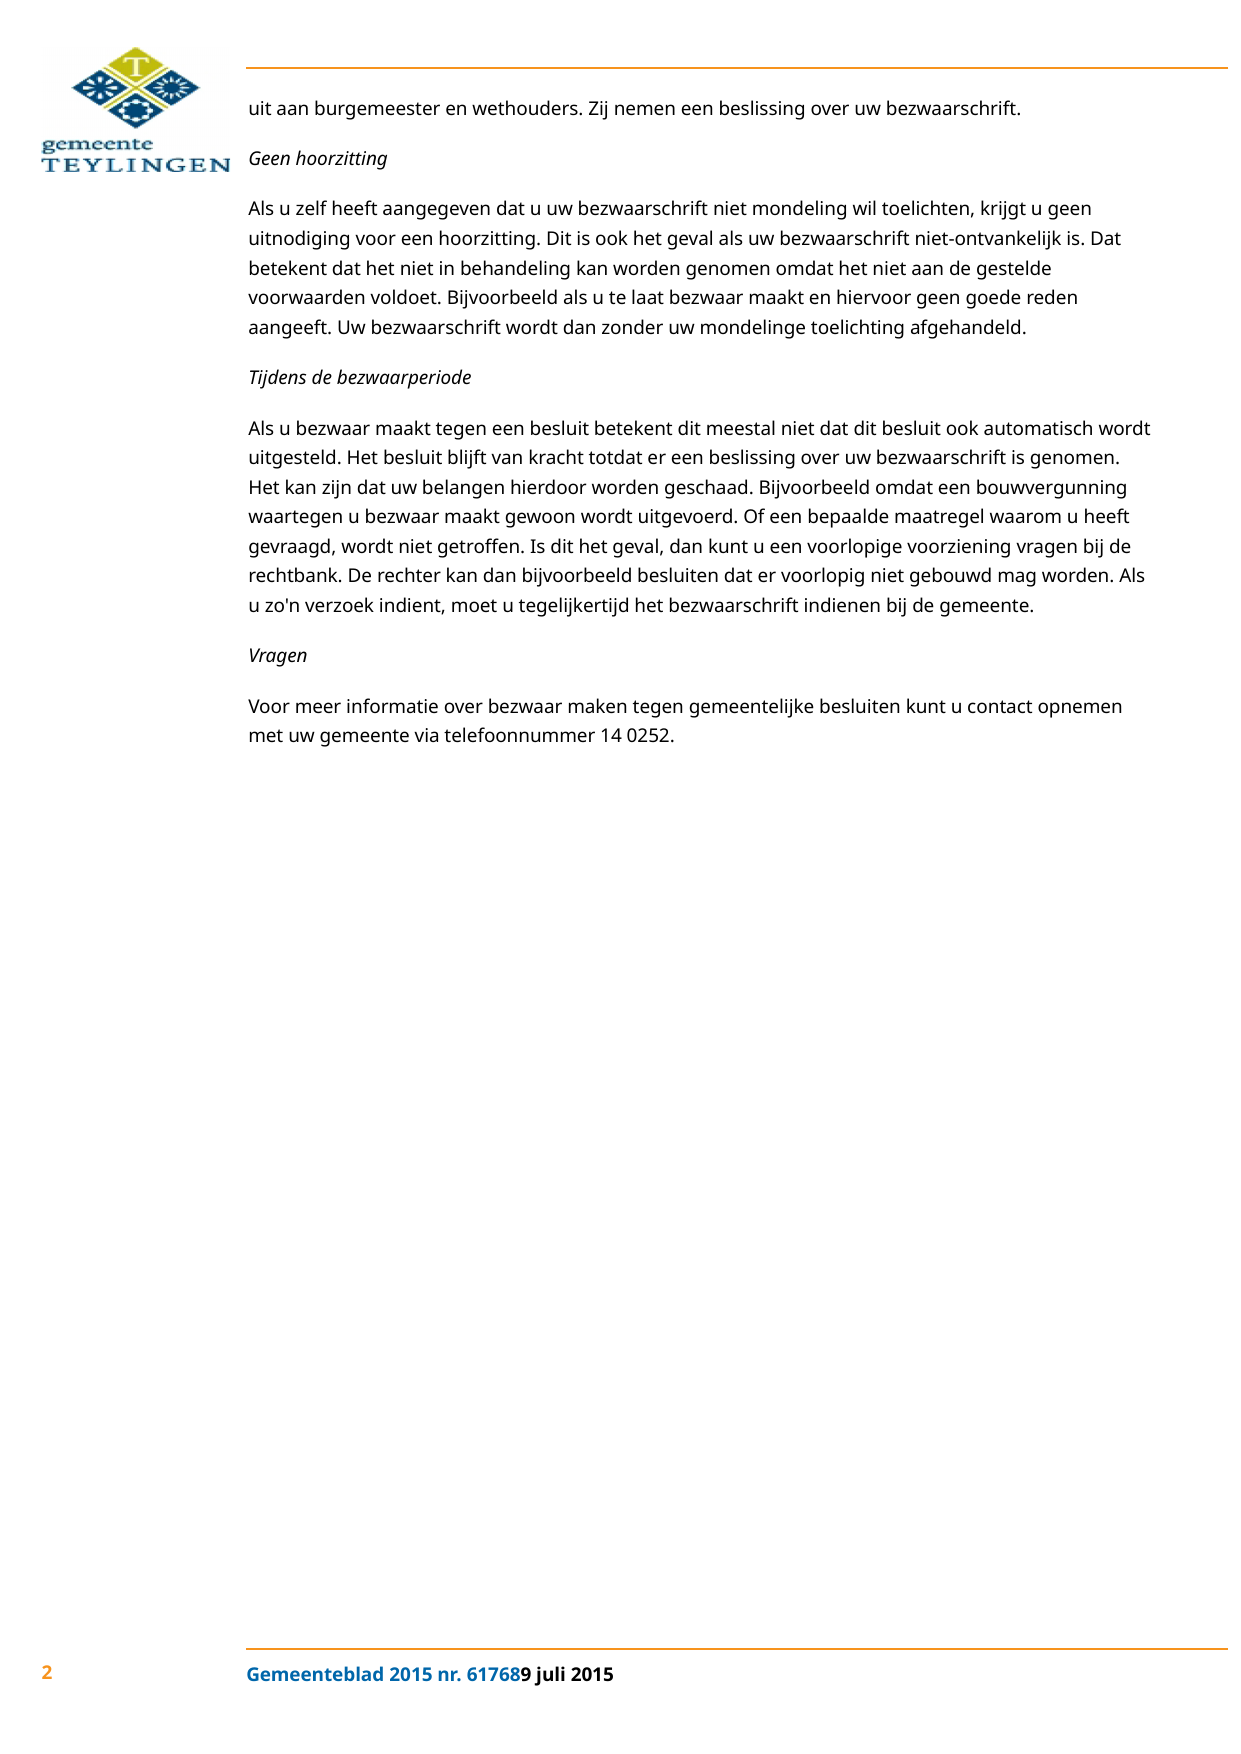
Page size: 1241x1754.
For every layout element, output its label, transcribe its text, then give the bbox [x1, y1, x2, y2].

text Voor meer informatie over bezwaar maken tegen gemeentelijke besluiten kunt u contact opnemen met uw gemeente via telefoonnummer 14 0252. [248, 693, 1152, 748]
text Als u zelf heeft aangegeven dat u uw bezwaarschrift niet mondeling wil toelichten, krijgt u geen uitnodiging voor een hoorzitting. Dit is ook het geval als uw bezwaarschrift niet-ontvankelijk is. Dat betekent dat het niet in behandeling kan worden genomen omdat het niet aan de gestelde voorwaarden voldoet. Bijvoorbeeld als u te laat bezwaar maakt en hiervoor geen goede reden aangeeft. Uw bezwaarschrift wordt dan zonder uw mondelinge toelichting afgehandeld. [248, 196, 1152, 340]
text uit aan burgemeester en wethouders. Zij nemen een beslissing over uw bezwaarschrift. [248, 95, 1152, 121]
text Vragen [248, 643, 1152, 668]
text Tijdens de bezwaarperiode [248, 364, 1152, 390]
text Als u bezwaar maakt tegen een besluit betekent dit meestal niet dat dit besluit ook automatisch wordt uitgesteld. Het besluit blijft van kracht totdat er een beslissing over uw bezwaarschrift is genomen. Het kan zijn dat uw belangen hierdoor worden geschaad. Bijvoorbeeld omdat een bouwvergunning waartegen u bezwaar maakt gewoon wordt uitgevoerd. Of een bepaalde maatregel waarom u heeft gevraagd, wordt niet getroffen. Is dit het geval, dan kunt u een voorlopige voorziening vragen bij de rechtbank. De rechter kan dan bijvoorbeeld besluiten dat er voorlopig niet gebouwd mag worden. Als u zo'n verzoek indient, moet u tegelijkertijd het bezwaarschrift indienen bij de gemeente. [248, 415, 1152, 618]
picture [41, 47, 231, 172]
text Geen hoorzitting [248, 145, 1152, 171]
